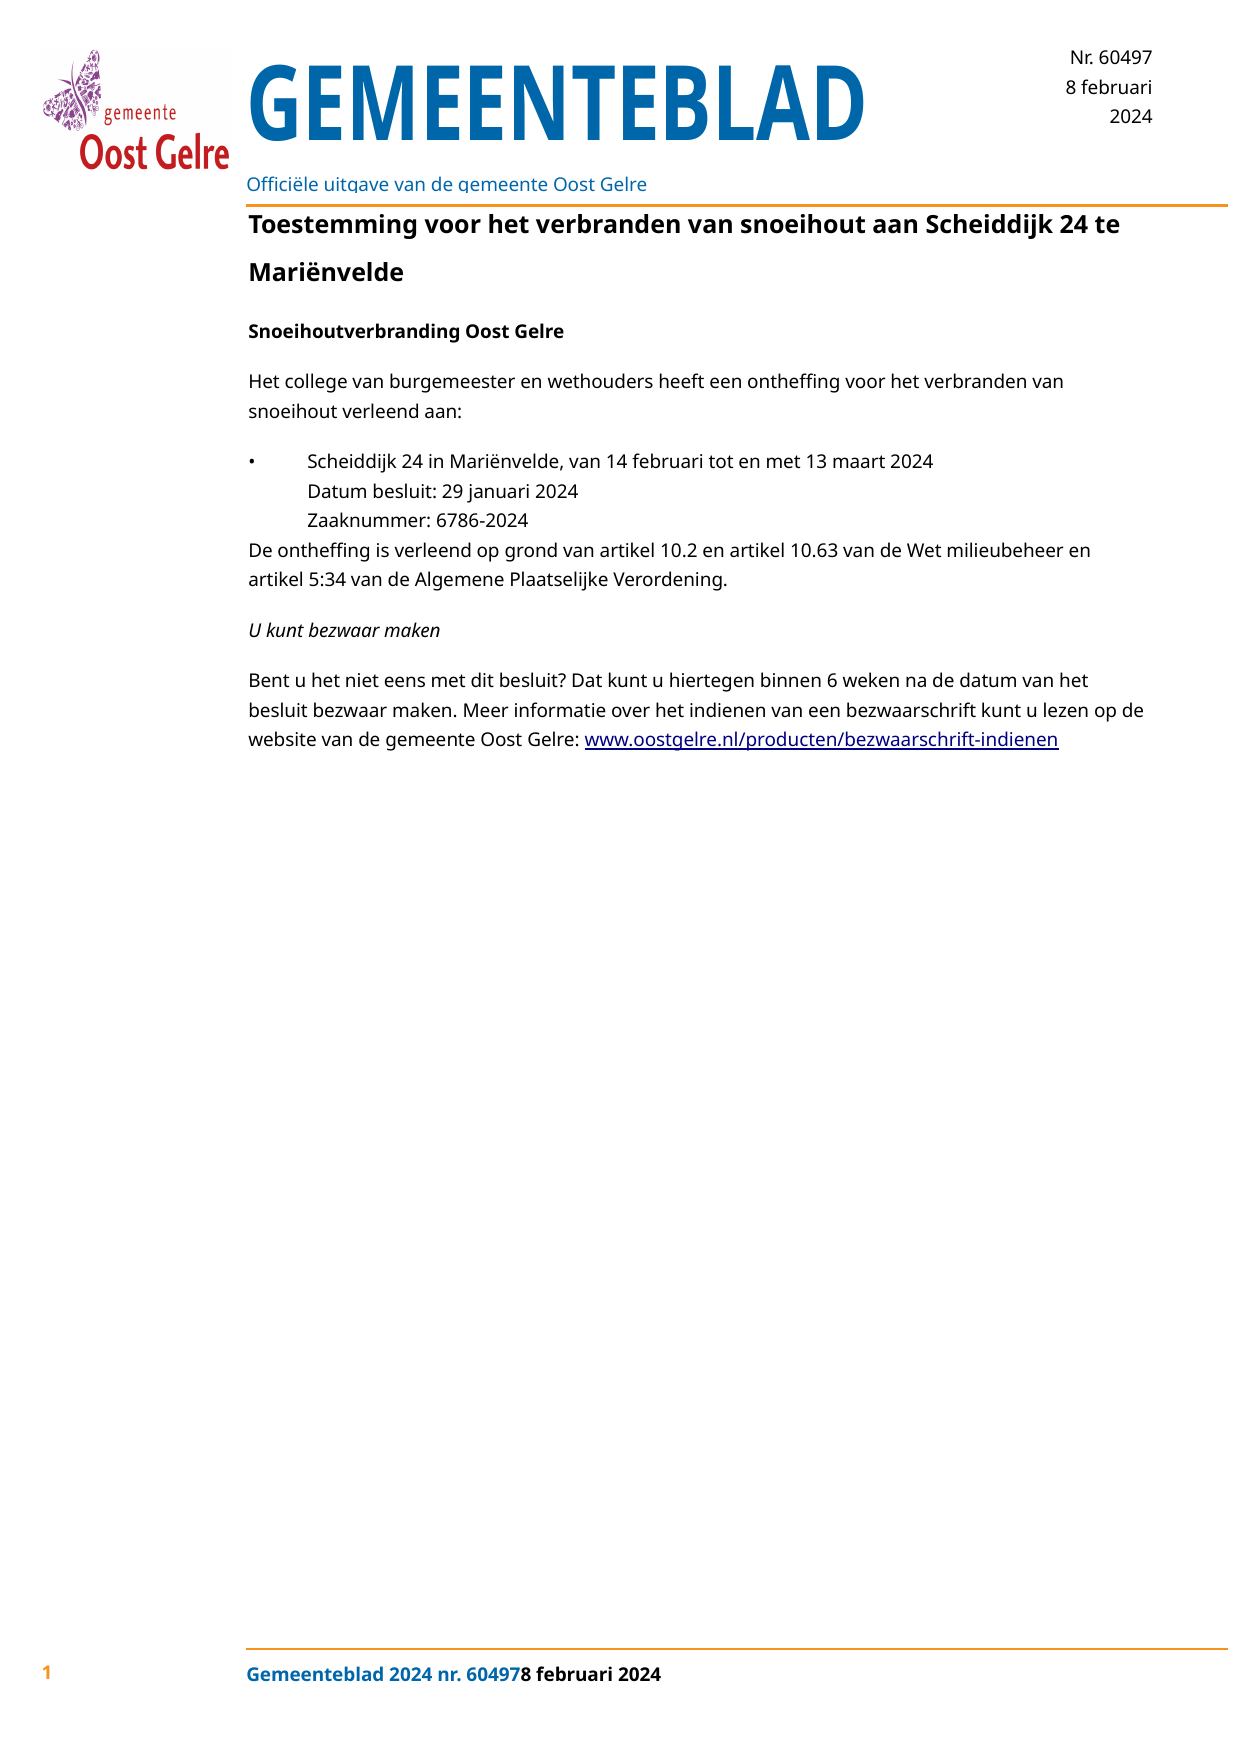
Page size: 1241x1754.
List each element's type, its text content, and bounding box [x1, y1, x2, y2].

list Datum besluit: 29 januari 2024 [248, 478, 1152, 504]
text De ontheffing is verleend op grond van artikel 10.2 en artikel 10.63 van de Wet milieubeheer en artikel 5:34 van de Algemene Plaatselijke Verordening. [248, 537, 1152, 592]
list Scheiddijk 24 in Mariënvelde, van 14 februari tot en met 13 maart 2024 [248, 448, 1152, 474]
picture [41, 47, 231, 172]
text Snoeihoutverbranding Oost Gelre [248, 318, 1152, 344]
text Toestemming voor het verbranden van snoeihout aan Scheiddijk 24 te Mariënvelde [248, 207, 1152, 288]
list Zaaknummer: 6786-2024 [248, 507, 1152, 533]
text Bent u het niet eens met dit besluit? Dat kunt u hiertegen binnen 6 weken na de datum van het besluit bezwaar maken. Meer informatie over het indienen van een bezwaarschrift kunt u lezen op de website van de gemeente Oost Gelre: www.oostgelre.nl/producten/bezwaarschrift-indienen [248, 667, 1152, 752]
text U kunt bezwaar maken [248, 617, 1152, 643]
text Het college van burgemeester en wethouders heeft een ontheffing voor het verbranden van snoeihout verleend aan: [248, 368, 1152, 424]
